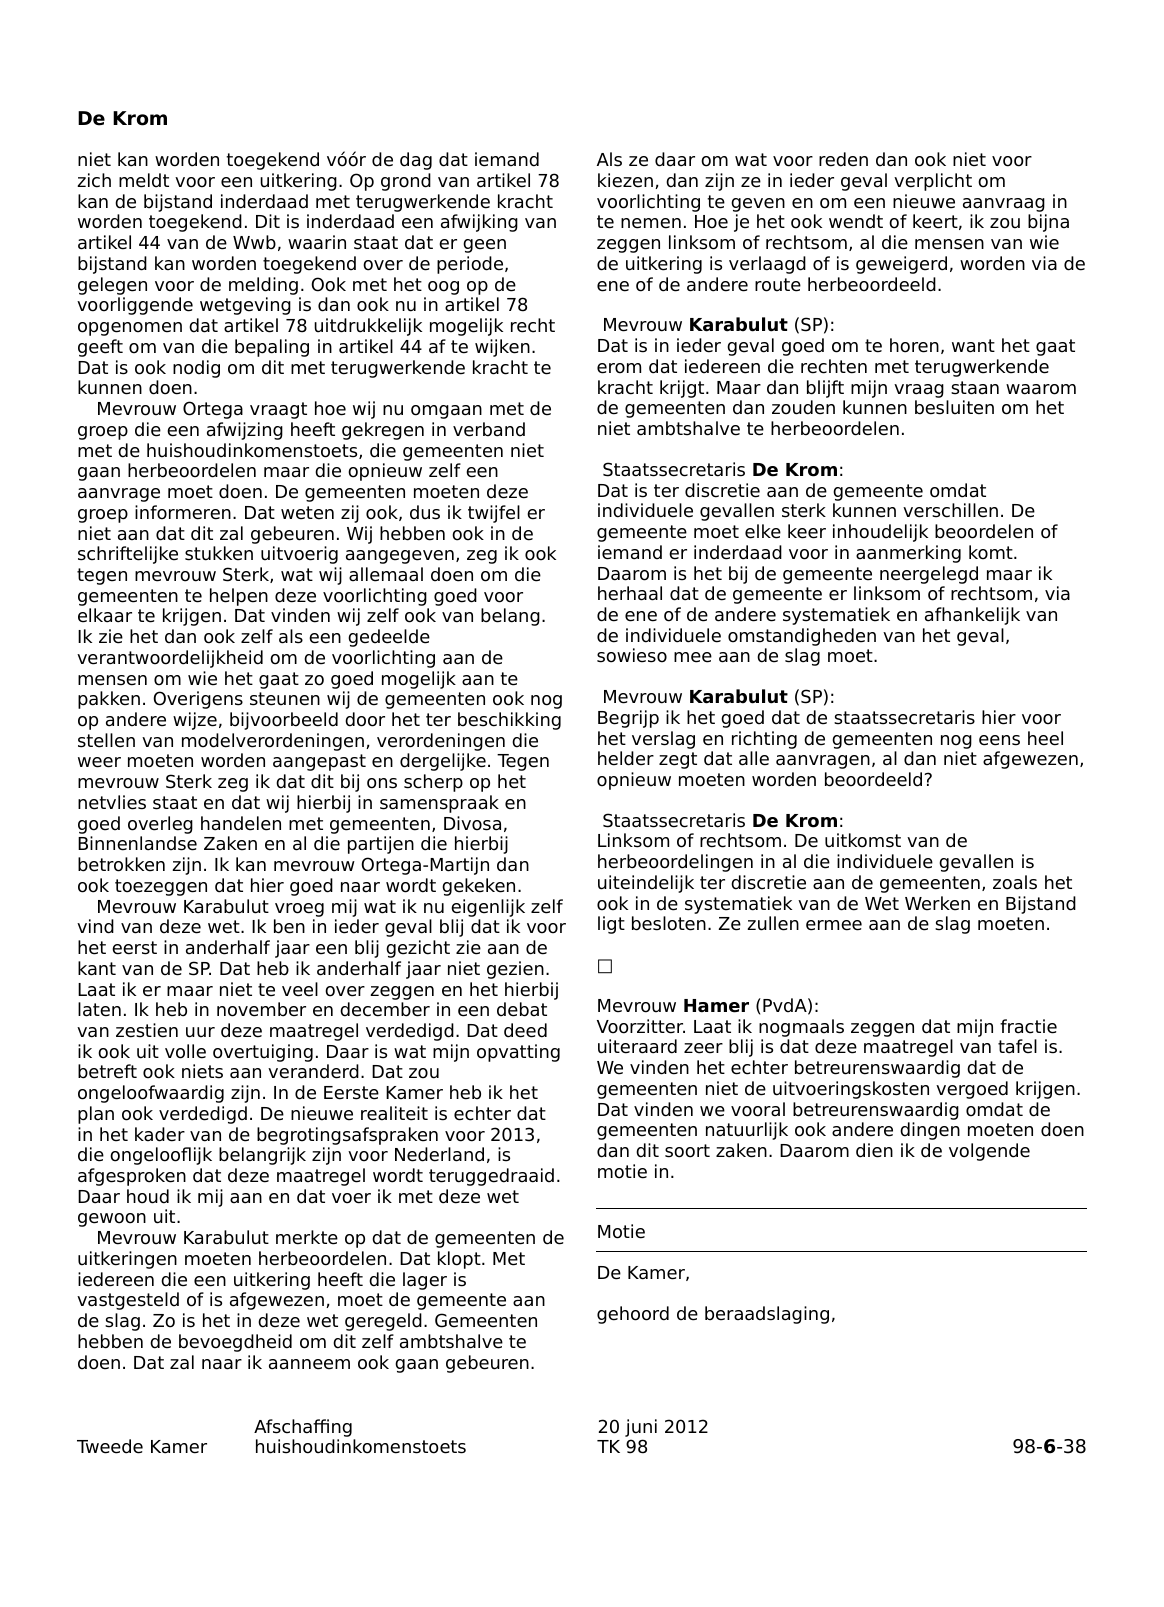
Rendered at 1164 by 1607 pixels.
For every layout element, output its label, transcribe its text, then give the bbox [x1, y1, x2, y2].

text Linksom of rechtsom. De uitkomst van de herbeoordelingen in al die individuele gevallen is uiteindelijk ter discretie aan de gemeenten, zoals het ook in de systematiek van de Wet Werken en Bijstand ligt besloten. Ze zullen ermee aan de slag moeten. [596, 831, 1087, 935]
text Mevrouw Hamer (PvdA): [596, 996, 1087, 1016]
text Mevrouw Ortega vraagt hoe wij nu omgaan met de groep die een afwijzing heeft gekregen in verband met de huishoudinkomenstoets, die gemeenten niet gaan herbeoordelen maar die opnieuw zelf een aanvrage moet doen. De gemeenten moeten deze groep informeren. Dat weten zij ook, dus ik twijfel er niet aan dat dit zal gebeuren. Wij hebben ook in de schriftelijke stukken uitvoerig aangegeven, zeg ik ook tegen mevrouw Sterk, wat wij allemaal doen om die gemeenten te helpen deze voorlichting goed voor elkaar te krijgen. Dat vinden wij zelf ook van belang. Ik zie het dan ook zelf als een gedeelde verantwoordelijkheid om de voorlichting aan de mensen om wie het gaat zo goed mogelijk aan te pakken. Overigens steunen wij de gemeenten ook nog op andere wijze, bijvoorbeeld door het ter beschikking stellen van modelverordeningen, verordeningen die weer moeten worden aangepast en dergelijke. Tegen mevrouw Sterk zeg ik dat dit bij ons scherp op het netvlies staat en dat wij hierbij in samenspraak en goed overleg handelen met gemeenten, Divosa, Binnenlandse Zaken en al die partijen die hierbij betrokken zijn. Ik kan mevrouw Ortega-Martijn dan ook toezeggen dat hier goed naar wordt gekeken. [77, 399, 567, 896]
text niet kan worden toegekend vóór de dag dat iemand zich meldt voor een uitkering. Op grond van artikel 78 kan de bijstand inderdaad met terugwerkende kracht worden toegekend. Dit is inderdaad een afwijking van artikel 44 van de Wwb, waarin staat dat er geen bijstand kan worden toegekend over de periode, gelegen voor de melding. Ook met het oog op de voorliggende wetgeving is dan ook nu in artikel 78 opgenomen dat artikel 78 uitdrukkelijk mogelijk recht geeft om van die bepaling in artikel 44 af te wijken. Dat is ook nodig om dit met terugwerkende kracht te kunnen doen. [77, 150, 567, 399]
text Mevrouw Karabulut (SP): [596, 687, 1087, 708]
text Als ze daar om wat voor reden dan ook niet voor kiezen, dan zijn ze in ieder geval verplicht om voorlichting te geven en om een nieuwe aanvraag in te nemen. Hoe je het ook wendt of keert, ik zou bijna zeggen linksom of rechtsom, al die mensen van wie de uitkering is verlaagd of is geweigerd, worden via de ene of de andere route herbeoordeeld. [596, 150, 1087, 295]
text Staatssecretaris De Krom: [596, 460, 1087, 480]
text Dat is ter discretie aan de gemeente omdat individuele gevallen sterk kunnen verschillen. De gemeente moet elke keer inhoudelijk beoordelen of iemand er inderdaad voor in aanmerking komt. Daarom is het bij de gemeente neergelegd maar ik herhaal dat de gemeente er linksom of rechtsom, via de ene of de andere systematiek en afhankelijk van de individuele omstandigheden van het geval, sowieso mee aan de slag moet. [596, 480, 1087, 667]
text □ [596, 955, 1087, 976]
text Staatssecretaris De Krom: [596, 811, 1087, 831]
text Begrijp ik het goed dat de staatssecretaris hier voor het verslag en richting de gemeenten nog eens heel helder zegt dat alle aanvragen, al dan niet afgewezen, opnieuw moeten worden beoordeeld? [596, 708, 1087, 791]
text Motie [596, 1222, 1087, 1243]
text gehoord de beraadslaging, [596, 1304, 1087, 1324]
text De Kamer, [596, 1263, 1087, 1284]
text Voorzitter. Laat ik nogmaals zeggen dat mijn fractie uiteraard zeer blij is dat deze maatregel van tafel is. We vinden het echter betreurenswaardig dat de gemeenten niet de uitvoeringskosten vergoed krijgen. Dat vinden we vooral betreurenswaardig omdat de gemeenten natuurlijk ook andere dingen moeten doen dan dit soort zaken. Daarom dien ik de volgende motie in. [596, 1016, 1087, 1182]
text Dat is in ieder geval goed om te horen, want het gaat erom dat iedereen die rechten met terugwerkende kracht krijgt. Maar dan blijft mijn vraag staan waarom de gemeenten dan zouden kunnen besluiten om het niet ambtshalve te herbeoordelen. [596, 336, 1087, 440]
text Mevrouw Karabulut vroeg mij wat ik nu eigenlijk zelf vind van deze wet. Ik ben in ieder geval blij dat ik voor het eerst in anderhalf jaar een blij gezicht zie aan de kant van de SP. Dat heb ik anderhalf jaar niet gezien. Laat ik er maar niet te veel over zeggen en het hierbij laten. Ik heb in november en december in een debat van zestien uur deze maatregel verdedigd. Dat deed ik ook uit volle overtuiging. Daar is wat mijn opvatting betreft ook niets aan veranderd. Dat zou ongeloofwaardig zijn. In de Eerste Kamer heb ik het plan ook verdedigd. De nieuwe realiteit is echter dat in het kader van de begrotingsafspraken voor 2013, die ongelooflijk belangrijk zijn voor Nederland, is afgesproken dat deze maatregel wordt teruggedraaid. Daar houd ik mij aan en dat voer ik met deze wet gewoon uit. [77, 896, 567, 1228]
text Mevrouw Karabulut merkte op dat de gemeenten de uitkeringen moeten herbeoordelen. Dat klopt. Met iedereen die een uitkering heeft die lager is vastgesteld of is afgewezen, moet de gemeente aan de slag. Zo is het in deze wet geregeld. Gemeenten hebben de bevoegdheid om dit zelf ambtshalve te doen. Dat zal naar ik aanneem ook gaan gebeuren. [77, 1228, 567, 1373]
text Mevrouw Karabulut (SP): [596, 315, 1087, 336]
